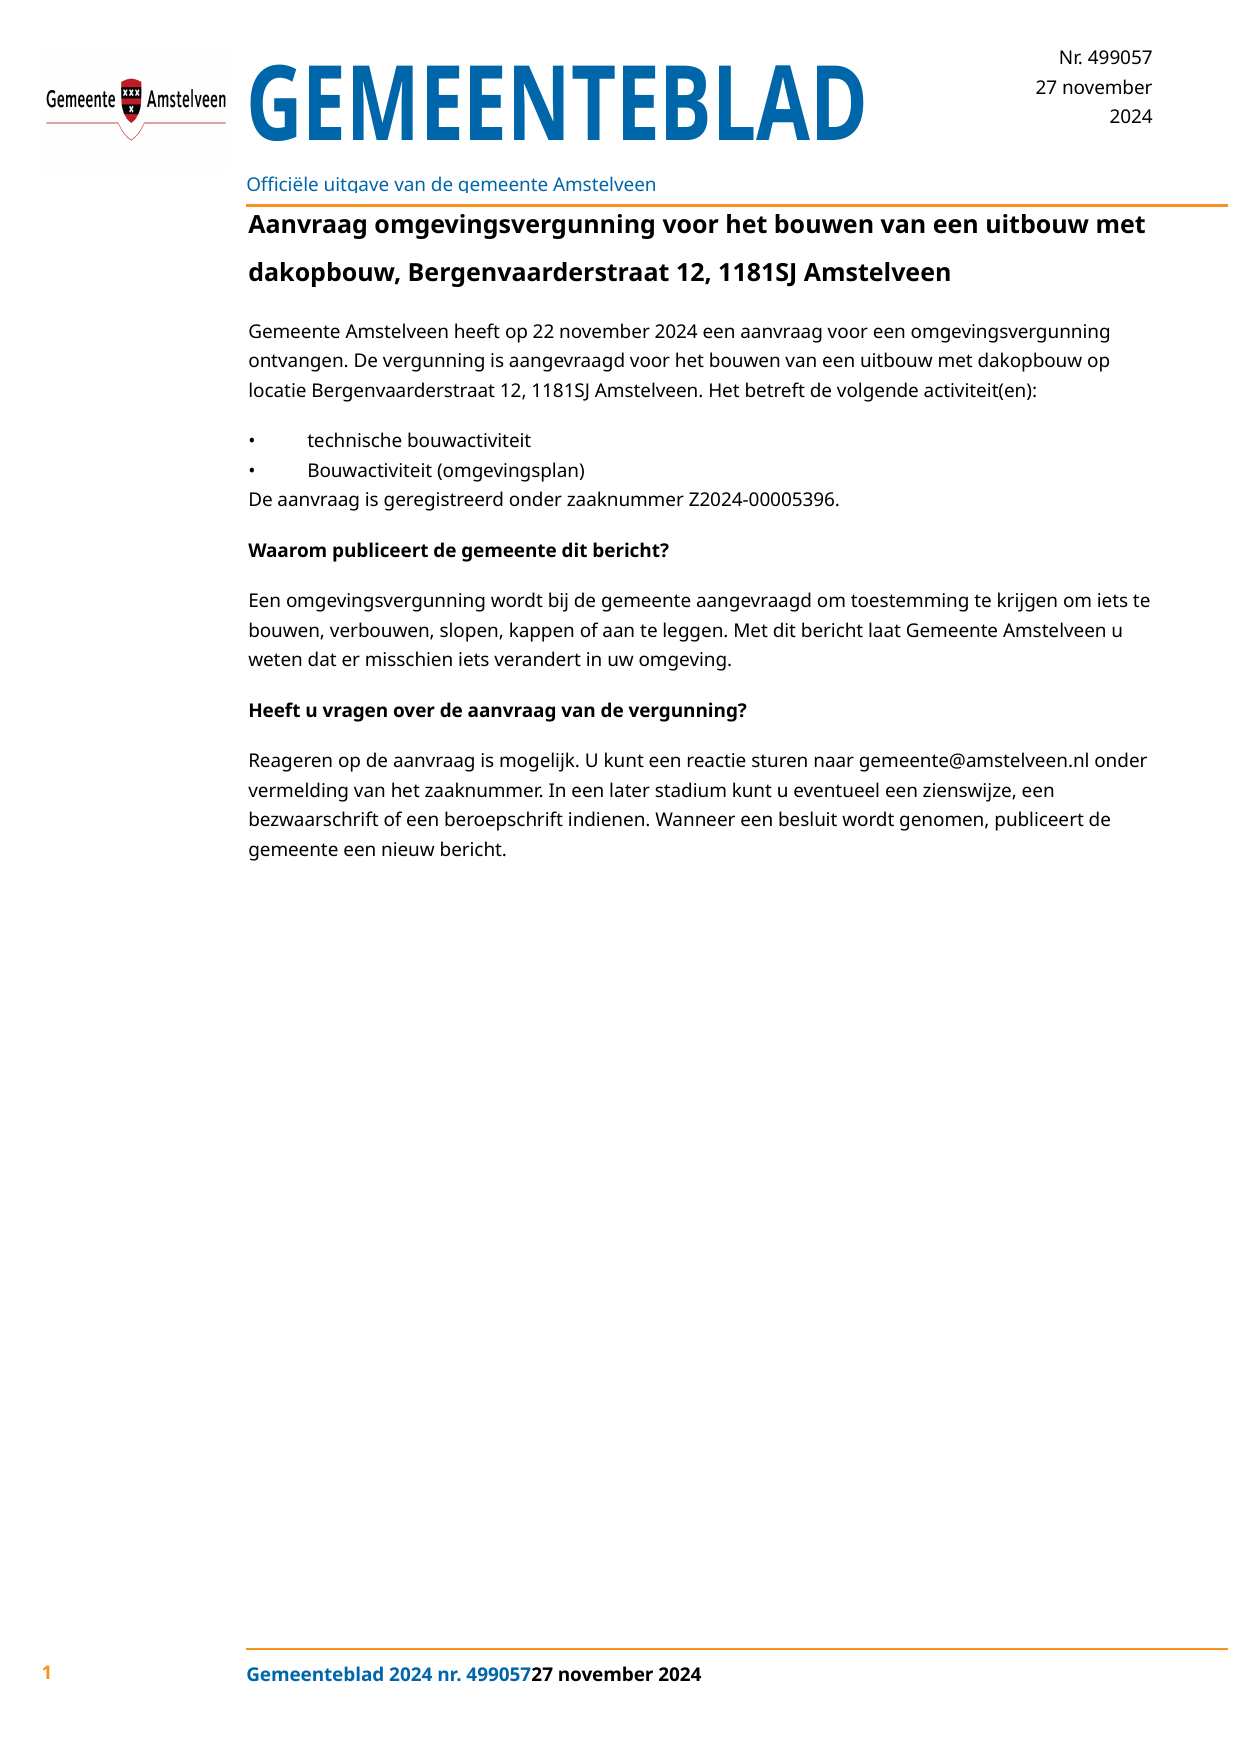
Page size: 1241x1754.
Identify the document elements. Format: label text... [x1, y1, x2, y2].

picture [41, 47, 231, 172]
text Een omgevingsvergunning wordt bij de gemeente aangevraagd om toestemming te krijgen om iets te bouwen, verbouwen, slopen, kappen of aan te leggen. Met dit bericht laat Gemeente Amstelveen u weten dat er misschien iets verandert in uw omgeving. [248, 587, 1152, 672]
text Waarom publiceert de gemeente dit bericht? [248, 537, 1152, 563]
text Heeft u vragen over de aanvraag van de vergunning? [248, 697, 1152, 723]
list Bouwactiviteit (omgevingsplan) [248, 457, 1152, 483]
text Gemeente Amstelveen heeft op 22 november 2024 een aanvraag voor een omgevingsvergunning ontvangen. De vergunning is aangevraagd voor het bouwen van een uitbouw met dakopbouw op locatie Bergenvaarderstraat 12, 1181SJ Amstelveen. Het betreft de volgende activiteit(en): [248, 318, 1152, 403]
text Reageren op de aanvraag is mogelijk. U kunt een reactie sturen naar gemeente@amstelveen.nl onder vermelding van het zaaknummer. In een later stadium kunt u eventueel een zienswijze, een bezwaarschrift of een beroepschrift indienen. Wanneer een besluit wordt genomen, publiceert de gemeente een nieuw bericht. [248, 747, 1152, 862]
text De aanvraag is geregistreerd onder zaaknummer Z2024-00005396. [248, 487, 1152, 512]
text Aanvraag omgevingsvergunning voor het bouwen van een uitbouw met dakopbouw, Bergenvaarderstraat 12, 1181SJ Amstelveen [248, 207, 1152, 288]
list technische bouwactiviteit [248, 427, 1152, 453]
